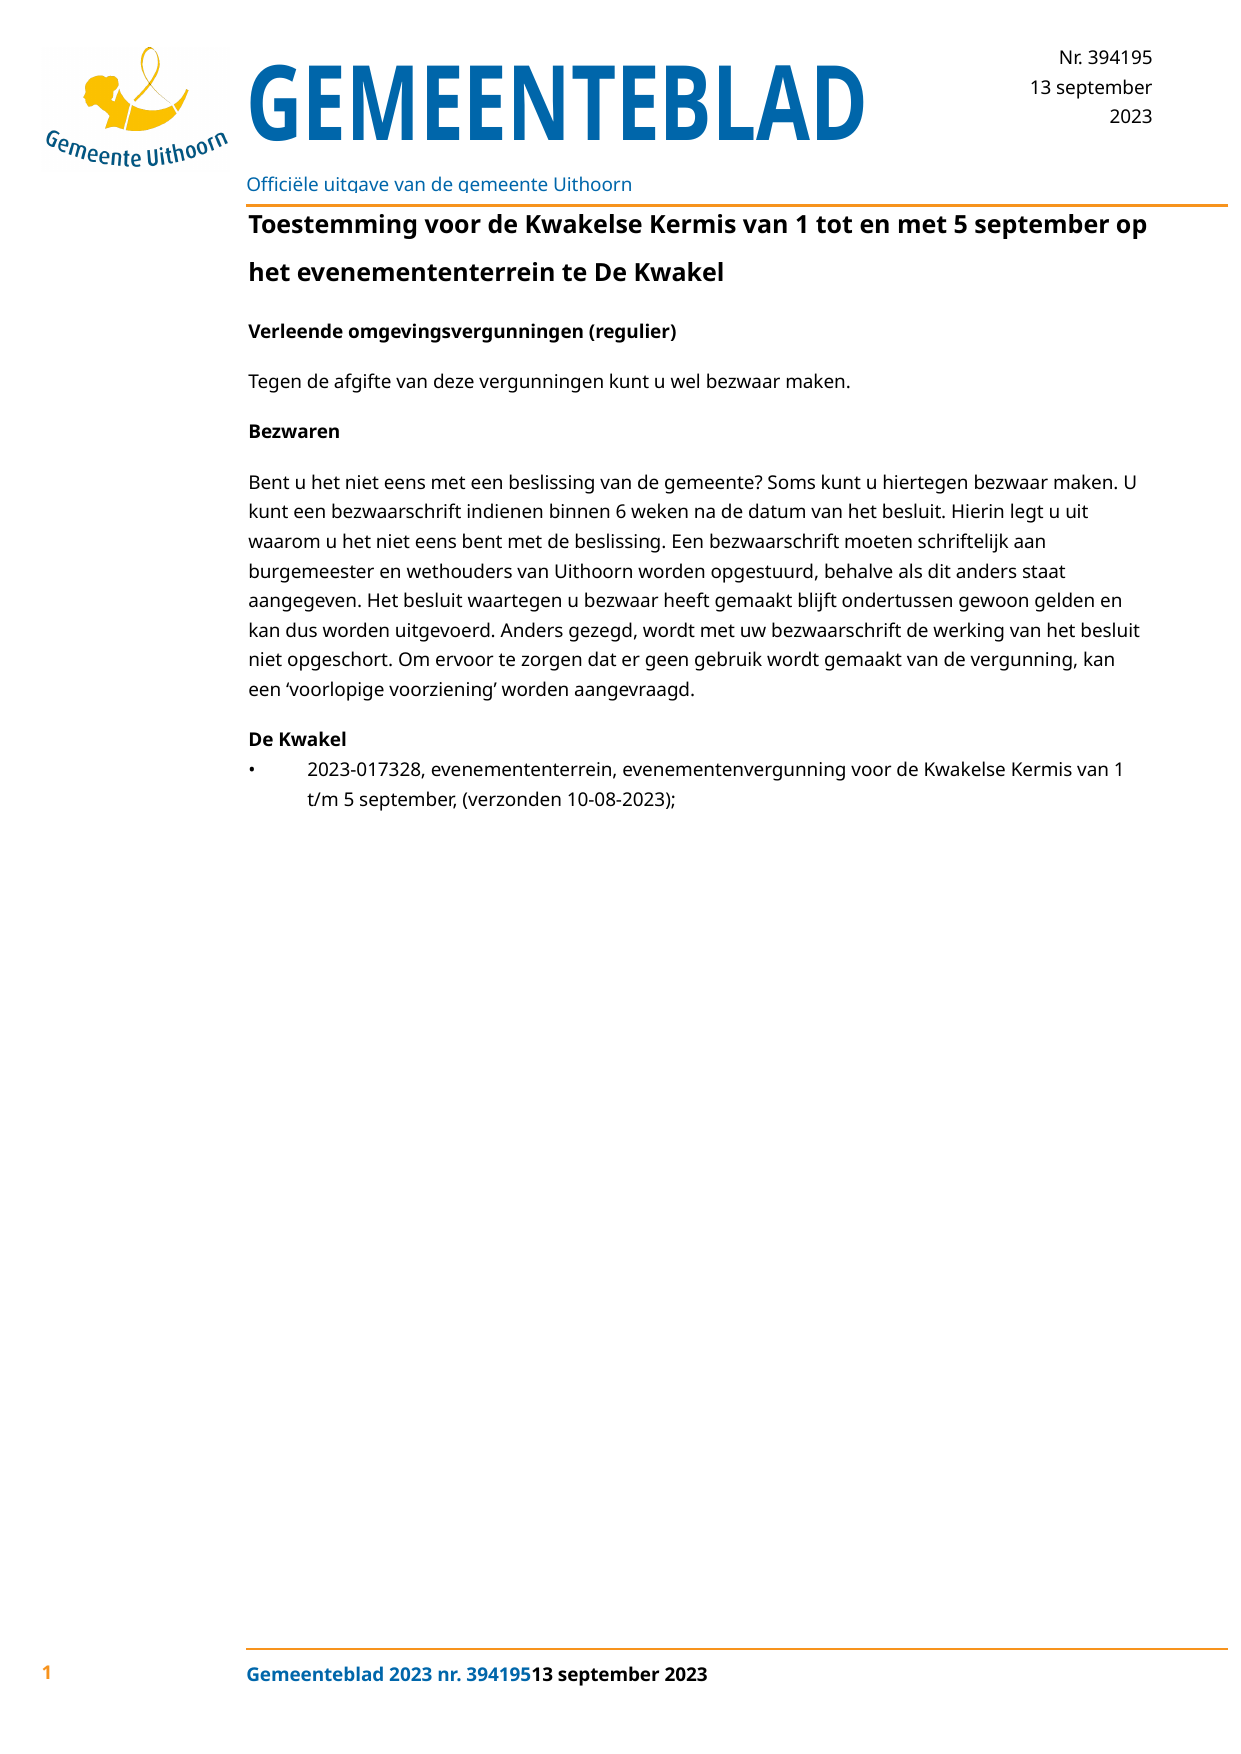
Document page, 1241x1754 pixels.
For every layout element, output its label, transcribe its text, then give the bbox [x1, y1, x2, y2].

text Tegen de afgifte van deze vergunningen kunt u wel bezwaar maken. [248, 368, 1152, 394]
text De Kwakel [248, 727, 1152, 752]
text Toestemming voor de Kwakelse Kermis van 1 tot en met 5 september op het evenemententerrein te De Kwakel [248, 207, 1152, 288]
list 2023-017328, evenemententerrein, evenementenvergunning voor de Kwakelse Kermis van 1 t/m 5 september, (verzonden 10-08-2023); [248, 756, 1152, 812]
picture [41, 47, 231, 172]
text Bezwaren [248, 419, 1152, 444]
text Verleende omgevingsvergunningen (regulier) [248, 318, 1152, 344]
text Bent u het niet eens met een beslissing van de gemeente? Soms kunt u hiertegen bezwaar maken. U kunt een bezwaarschrift indienen binnen 6 weken na de datum van het besluit. Hierin legt u uit waarom u het niet eens bent met de beslissing. Een bezwaarschrift moeten schriftelijk aan burgemeester en wethouders van Uithoorn worden opgestuurd, behalve als dit anders staat aangegeven. Het besluit waartegen u bezwaar heeft gemaakt blijft ondertussen gewoon gelden en kan dus worden uitgevoerd. Anders gezegd, wordt met uw bezwaarschrift de werking van het besluit niet opgeschort. Om ervoor te zorgen dat er geen gebruik wordt gemaakt van de vergunning, kan een ‘voorlopige voorziening’ worden aangevraagd. [248, 469, 1152, 702]
